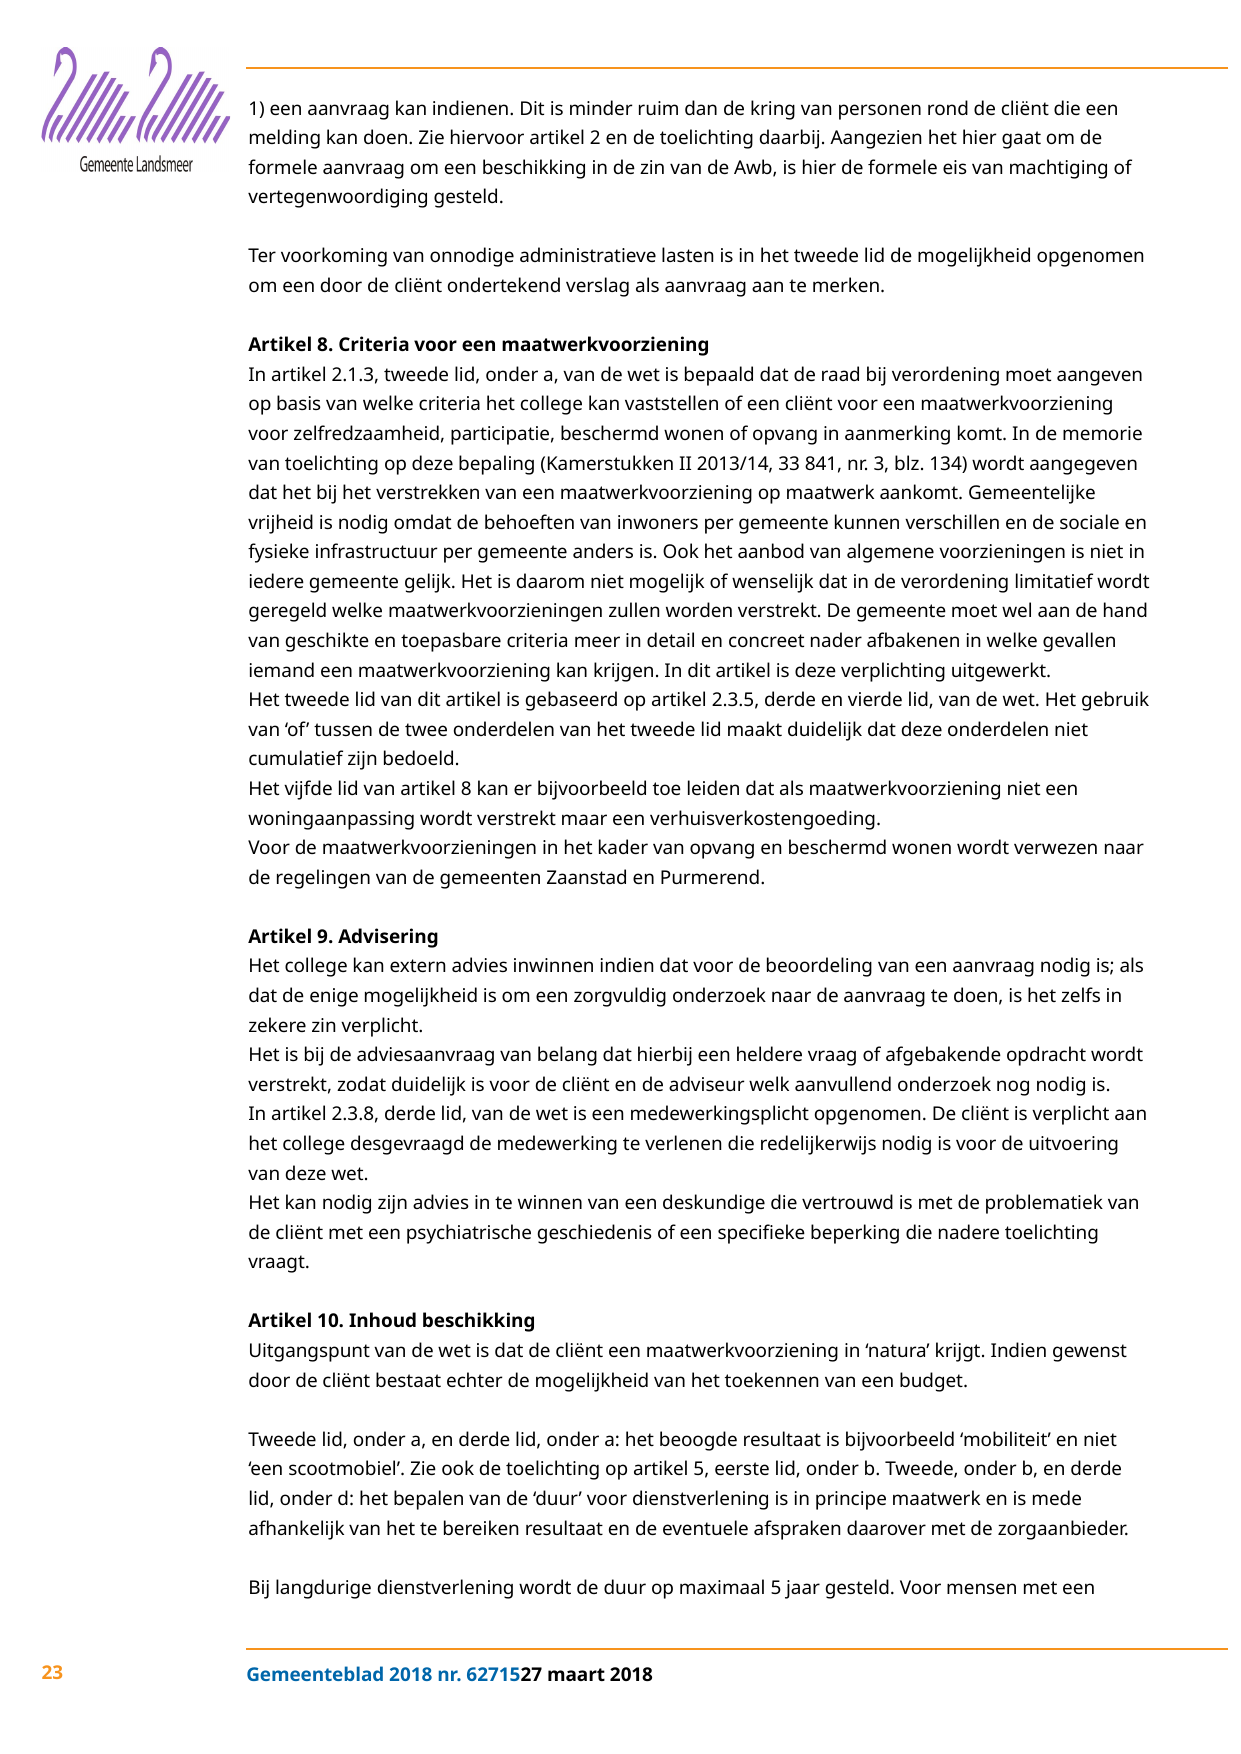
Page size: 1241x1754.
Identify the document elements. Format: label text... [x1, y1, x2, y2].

text 1) een aanvraag kan indienen. Dit is minder ruim dan de kring van personen rond de cliënt die een melding kan doen. Zie hiervoor artikel 2 en de toelichting daarbij. Aangezien het hier gaat om de formele aanvraag om een beschikking in de zin van de Awb, is hier de formele eis van machtiging of vertegenwoordiging gesteld. [248, 95, 1152, 209]
text Het college kan extern advies inwinnen indien dat voor de beoordeling van een aanvraag nodig is; als dat de enige mogelijkheid is om een zorgvuldig onderzoek naar de aanvraag te doen, is het zelfs in zekere zin verplicht. [248, 953, 1152, 1038]
text Bij langdurige dienstverlening wordt de duur op maximaal 5 jaar gesteld. Voor mensen met een [248, 1574, 1152, 1600]
text Het vijfde lid van artikel 8 kan er bijvoorbeeld toe leiden dat als maatwerkvoorziening niet een woningaanpassing wordt verstrekt maar een verhuisverkostengoeding. [248, 775, 1152, 831]
text Artikel 10. Inhoud beschikking [248, 1308, 1152, 1333]
text In artikel 2.1.3, tweede lid, onder a, van de wet is bepaald dat de raad bij verordening moet aangeven op basis van welke criteria het college kan vaststellen of een cliënt voor een maatwerkvoorziening voor zelfredzaamheid, participatie, beschermd wonen of opvang in aanmerking komt. In de memorie van toelichting op deze bepaling (Kamerstukken II 2013/14, 33 841, nr. 3, blz. 134) wordt aangegeven dat het bij het verstrekken van een maatwerkvoorziening op maatwerk aankomt. Gemeentelijke vrijheid is nodig omdat de behoeften van inwoners per gemeente kunnen verschillen en de sociale en fysieke infrastructuur per gemeente anders is. Ook het aanbod van algemene voorzieningen is niet in iedere gemeente gelijk. Het is daarom niet mogelijk of wenselijk dat in de verordening limitatief wordt geregeld welke maatwerkvoorzieningen zullen worden verstrekt. De gemeente moet wel aan de hand van geschikte en toepasbare criteria meer in detail en concreet nader afbakenen in welke gevallen iemand een maatwerkvoorziening kan krijgen. In dit artikel is deze verplichting uitgewerkt. [248, 361, 1152, 683]
text Het tweede lid van dit artikel is gebaseerd op artikel 2.3.5, derde en vierde lid, van de wet. Het gebruik van ‘of’ tussen de twee onderdelen van het tweede lid maakt duidelijk dat deze onderdelen niet cumulatief zijn bedoeld. [248, 686, 1152, 771]
text Artikel 9. Advisering [248, 923, 1152, 949]
text Tweede lid, onder a, en derde lid, onder a: het beoogde resultaat is bijvoorbeeld ‘mobiliteit’ en niet ‘een scootmobiel’. Zie ook de toelichting op artikel 5, eerste lid, onder b. Tweede, onder b, en derde lid, onder d: het bepalen van de ‘duur’ voor dienstverlening is in principe maatwerk en is mede afhankelijk van het te bereiken resultaat en de eventuele afspraken daarover met de zorgaanbieder. [248, 1426, 1152, 1541]
picture [41, 47, 231, 172]
text In artikel 2.3.8, derde lid, van de wet is een medewerkingsplicht opgenomen. De cliënt is verplicht aan het college desgevraagd de medewerking te verlenen die redelijkerwijs nodig is voor de uitvoering van deze wet. [248, 1101, 1152, 1186]
text Het is bij de adviesaanvraag van belang dat hierbij een heldere vraag of afgebakende opdracht wordt verstrekt, zodat duidelijk is voor de cliënt en de adviseur welk aanvullend onderzoek nog nodig is. [248, 1041, 1152, 1097]
text Voor de maatwerkvoorzieningen in het kader van opvang en beschermd wonen wordt verwezen naar de regelingen van de gemeenten Zaanstad en Purmerend. [248, 834, 1152, 890]
text Artikel 8. Criteria voor een maatwerkvoorziening [248, 331, 1152, 357]
text Het kan nodig zijn advies in te winnen van een deskundige die vertrouwd is met de problematiek van de cliënt met een psychiatrische geschiedenis of een specifieke beperking die nadere toelichting vraagt. [248, 1189, 1152, 1274]
text Ter voorkoming van onnodige administratieve lasten is in het tweede lid de mogelijkheid opgenomen om een door de cliënt ondertekend verslag als aanvraag aan te merken. [248, 243, 1152, 298]
text Uitgangspunt van de wet is dat de cliënt een maatwerkvoorziening in ‘natura’ krijgt. Indien gewenst door de cliënt bestaat echter de mogelijkheid van het toekennen van een budget. [248, 1337, 1152, 1393]
